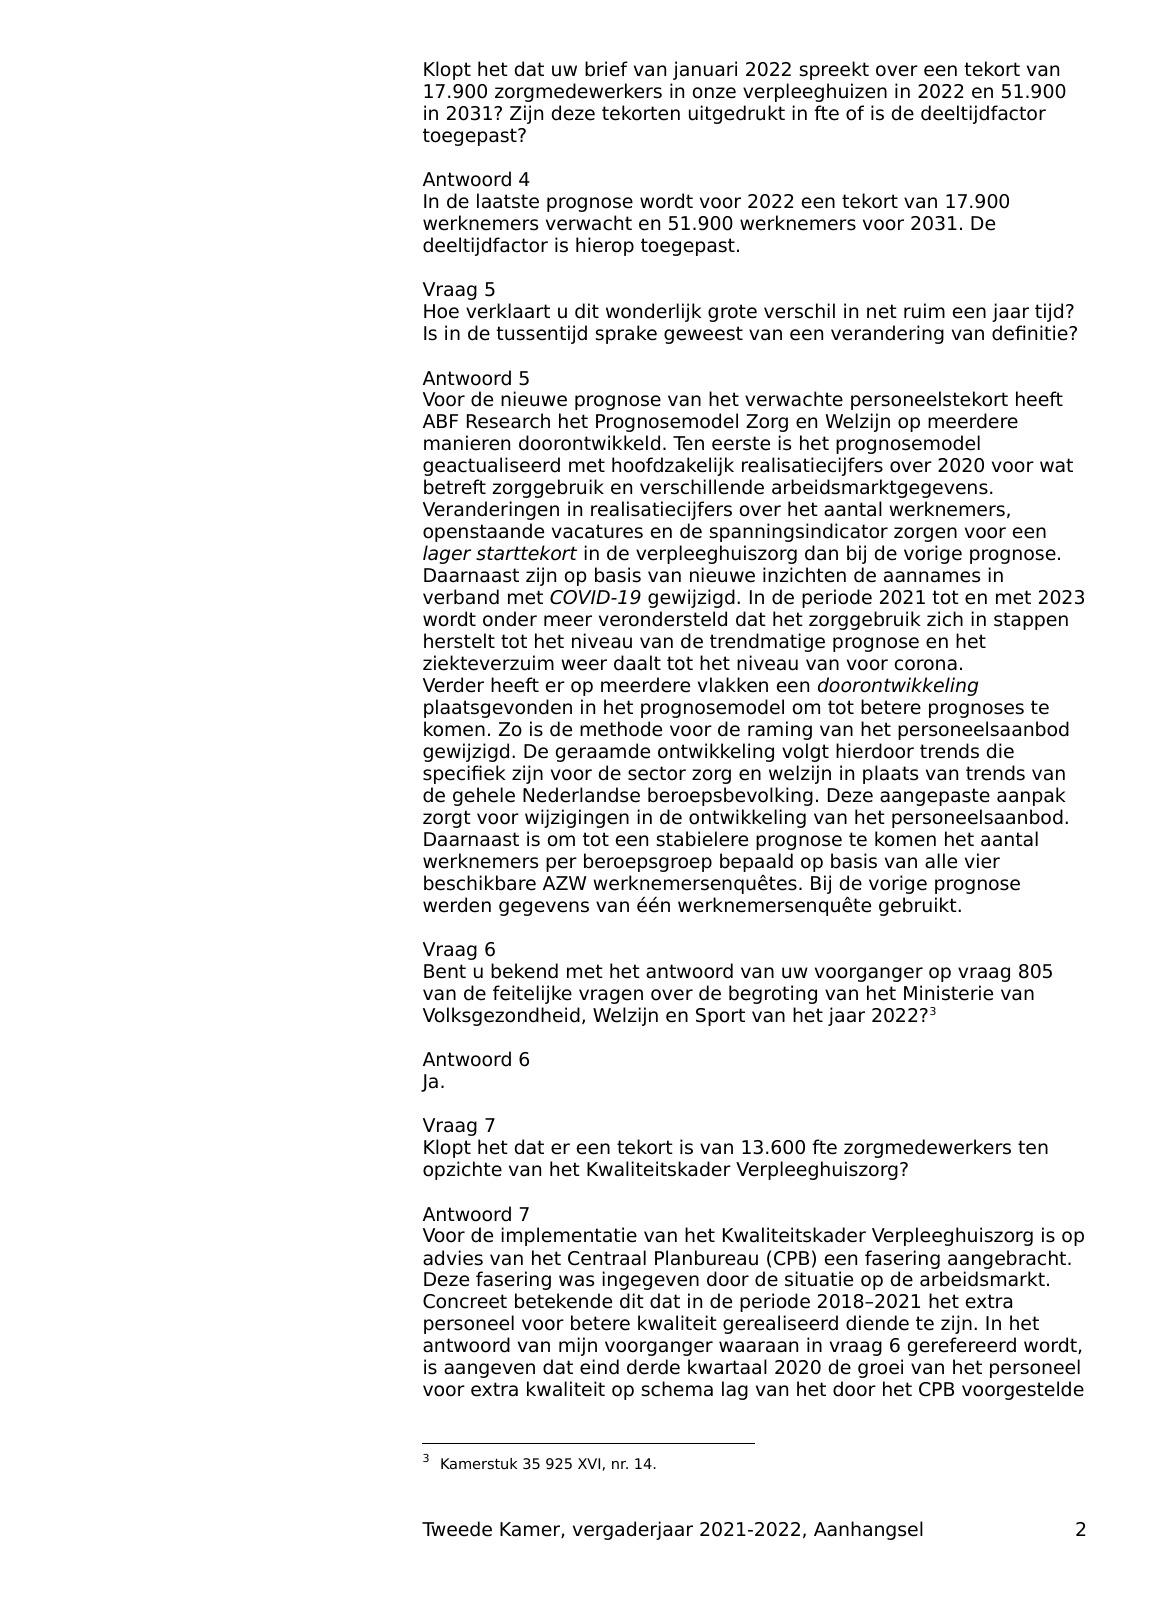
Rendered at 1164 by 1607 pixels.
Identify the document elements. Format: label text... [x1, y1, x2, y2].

text Antwoord 4 [422, 169, 1087, 191]
text Voor de nieuwe prognose van het verwachte personeelstekort heeft ABF Research het Prognosemodel Zorg en Welzijn op meerdere manieren doorontwikkeld. Ten eerste is het prognosemodel geactualiseerd met hoofdzakelijk realisatiecijfers over 2020 voor wat betreft zorggebruik en verschillende arbeidsmarktgegevens. Veranderingen in realisatiecijfers over het aantal werknemers, openstaande vacatures en de spanningsindicator zorgen voor een lager starttekort in de verpleeghuiszorg dan bij de vorige prognose. [422, 389, 1087, 565]
text In de laatste prognose wordt voor 2022 een tekort van 17.900 werknemers verwacht en 51.900 werknemers voor 2031. De deeltijdfactor is hierop toegepast. [422, 191, 1087, 257]
text Vraag 6 [422, 939, 1087, 961]
text Bent u bekend met het antwoord van uw voorganger op vraag 805 van de feitelijke vragen over de begroting van het Ministerie van Volksgezondheid, Welzijn en Sport van het jaar 2022? [422, 961, 1087, 1027]
text Kamerstuk 35 925 XVI, nr. 14. [422, 1452, 1087, 1474]
text Hoe verklaart u dit wonderlijk grote verschil in net ruim een jaar tijd? Is in de tussentijd sprake geweest van een verandering van definitie? [422, 301, 1087, 345]
text Vraag 7 [422, 1115, 1087, 1137]
text Voor de implementatie van het Kwaliteitskader Verpleeghuiszorg is op advies van het Centraal Planbureau (CPB) een fasering aangebracht. Deze fasering was ingegeven door de situatie op de arbeidsmarkt. Concreet betekende dit dat in de periode 2018–2021 het extra personeel voor betere kwaliteit gerealiseerd diende te zijn. In het antwoord van mijn voorganger waaraan in vraag 6 gerefereerd wordt, is aangeven dat eind derde kwartaal 2020 de groei van het personeel voor extra kwaliteit op schema lag van het door het CPB voorgestelde [422, 1225, 1087, 1401]
text Ja. [422, 1071, 1087, 1093]
text Klopt het dat er een tekort is van 13.600 fte zorgmedewerkers ten opzichte van het Kwaliteitskader Verpleeghuiszorg? [422, 1137, 1087, 1181]
text Antwoord 6 [422, 1049, 1087, 1071]
text Antwoord 5 [422, 367, 1087, 389]
text Antwoord 7 [422, 1203, 1087, 1225]
text Klopt het dat uw brief van januari 2022 spreekt over een tekort van 17.900 zorgmedewerkers in onze verpleeghuizen in 2022 en 51.900 in 2031? Zijn deze tekorten uitgedrukt in fte of is de deeltijdfactor toegepast? [422, 59, 1087, 147]
text Daarnaast zijn op basis van nieuwe inzichten de aannames in verband met COVID-19 gewijzigd. In de periode 2021 tot en met 2023 wordt onder meer verondersteld dat het zorggebruik zich in stappen herstelt tot het niveau van de trendmatige prognose en het ziekteverzuim weer daalt tot het niveau van voor corona. [422, 565, 1087, 675]
text Verder heeft er op meerdere vlakken een doorontwikkeling plaatsgevonden in het prognosemodel om tot betere prognoses te komen. Zo is de methode voor de raming van het personeelsaanbod gewijzigd. De geraamde ontwikkeling volgt hierdoor trends die specifiek zijn voor de sector zorg en welzijn in plaats van trends van de gehele Nederlandse beroepsbevolking. Deze aangepaste aanpak zorgt voor wijzigingen in de ontwikkeling van het personeelsaanbod. Daarnaast is om tot een stabielere prognose te komen het aantal werknemers per beroepsgroep bepaald op basis van alle vier beschikbare AZW werknemersenquêtes. Bij de vorige prognose werden gegevens van één werknemersenquête gebruikt. [422, 675, 1087, 917]
text Vraag 5 [422, 279, 1087, 301]
